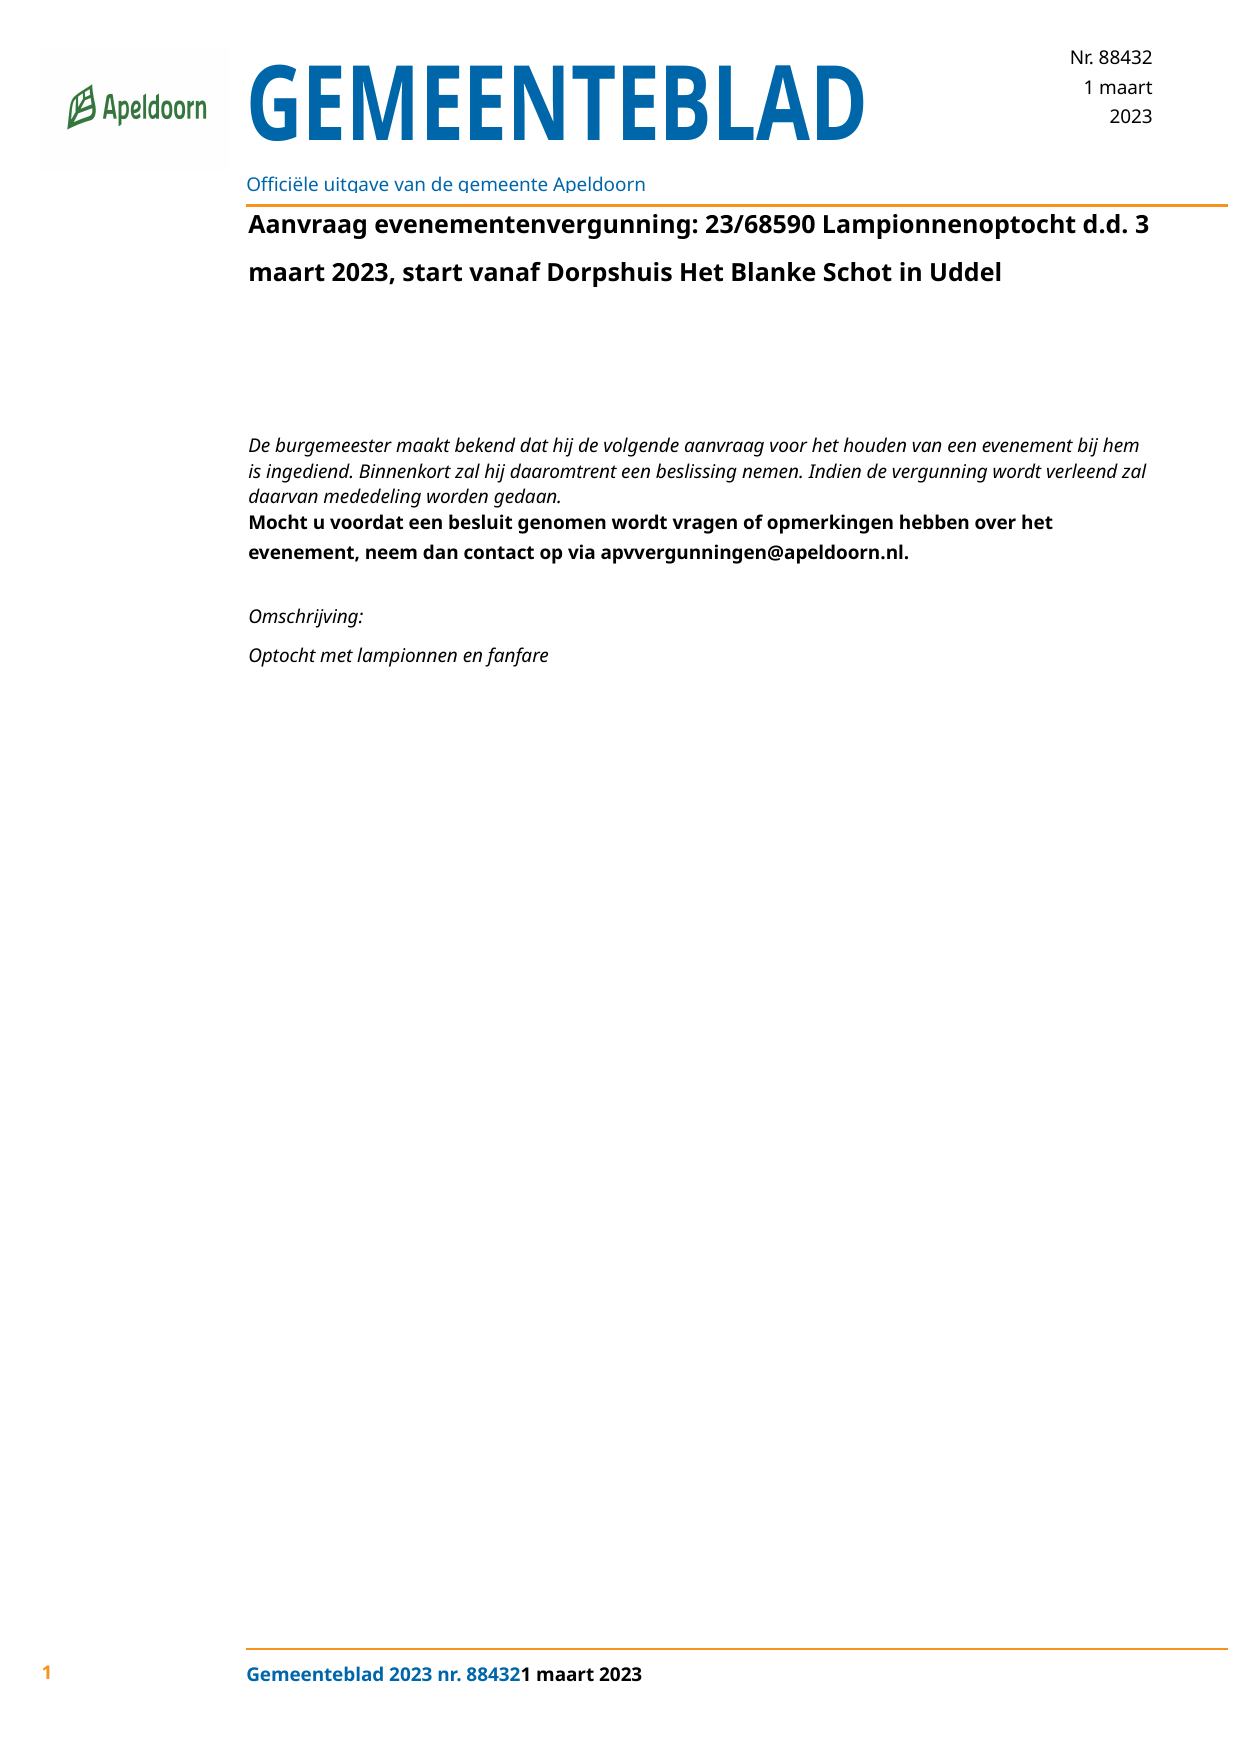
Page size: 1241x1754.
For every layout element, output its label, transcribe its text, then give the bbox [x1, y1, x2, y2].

text Mocht u voordat een besluit genomen wordt vragen of opmerkingen hebben over het evenement, neem dan contact op via apvvergunningen@apeldoorn.nl. [248, 509, 1152, 565]
text De burgemeester maakt bekend dat hij de volgende aanvraag voor het houden van een evenement bij hem is ingediend. Binnenkort zal hij daaromtrent een beslissing nemen. Indien de vergunning wordt verleend zal daarvan mededeling worden gedaan. [248, 432, 1152, 509]
text Optocht met lampionnen en fanfare [248, 642, 1152, 668]
text Omschrijving: [248, 603, 1152, 629]
picture [41, 47, 231, 172]
text Aanvraag evenementenvergunning: 23/68590 Lampionnenoptocht d.d. 3 maart 2023, start vanaf Dorpshuis Het Blanke Schot in Uddel [248, 207, 1152, 288]
